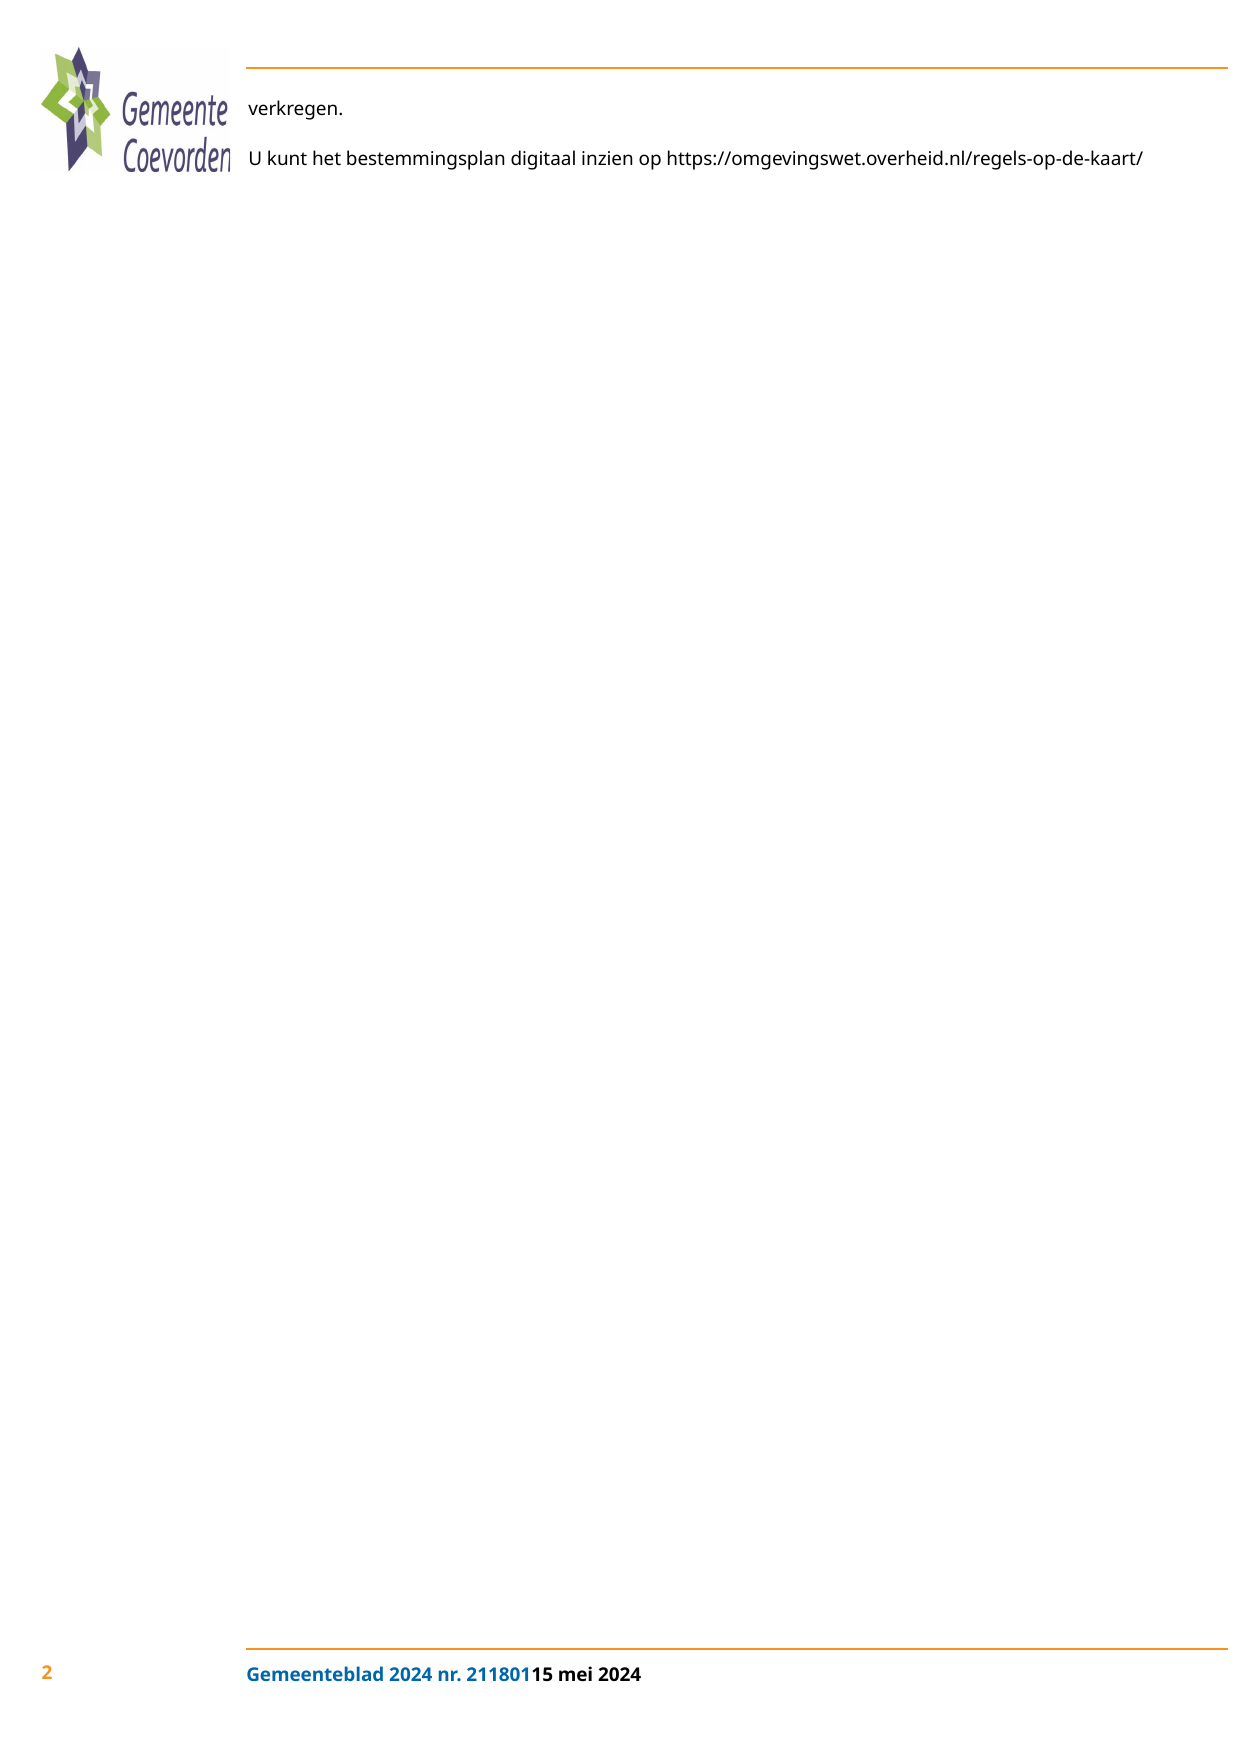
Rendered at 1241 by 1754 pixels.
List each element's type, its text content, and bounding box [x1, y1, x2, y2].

text verkregen. [248, 95, 1152, 121]
picture [41, 47, 231, 172]
text U kunt het bestemmingsplan digitaal inzien op https://omgevingswet.overheid.nl/regels-op-de-kaart/ [248, 145, 1152, 171]
